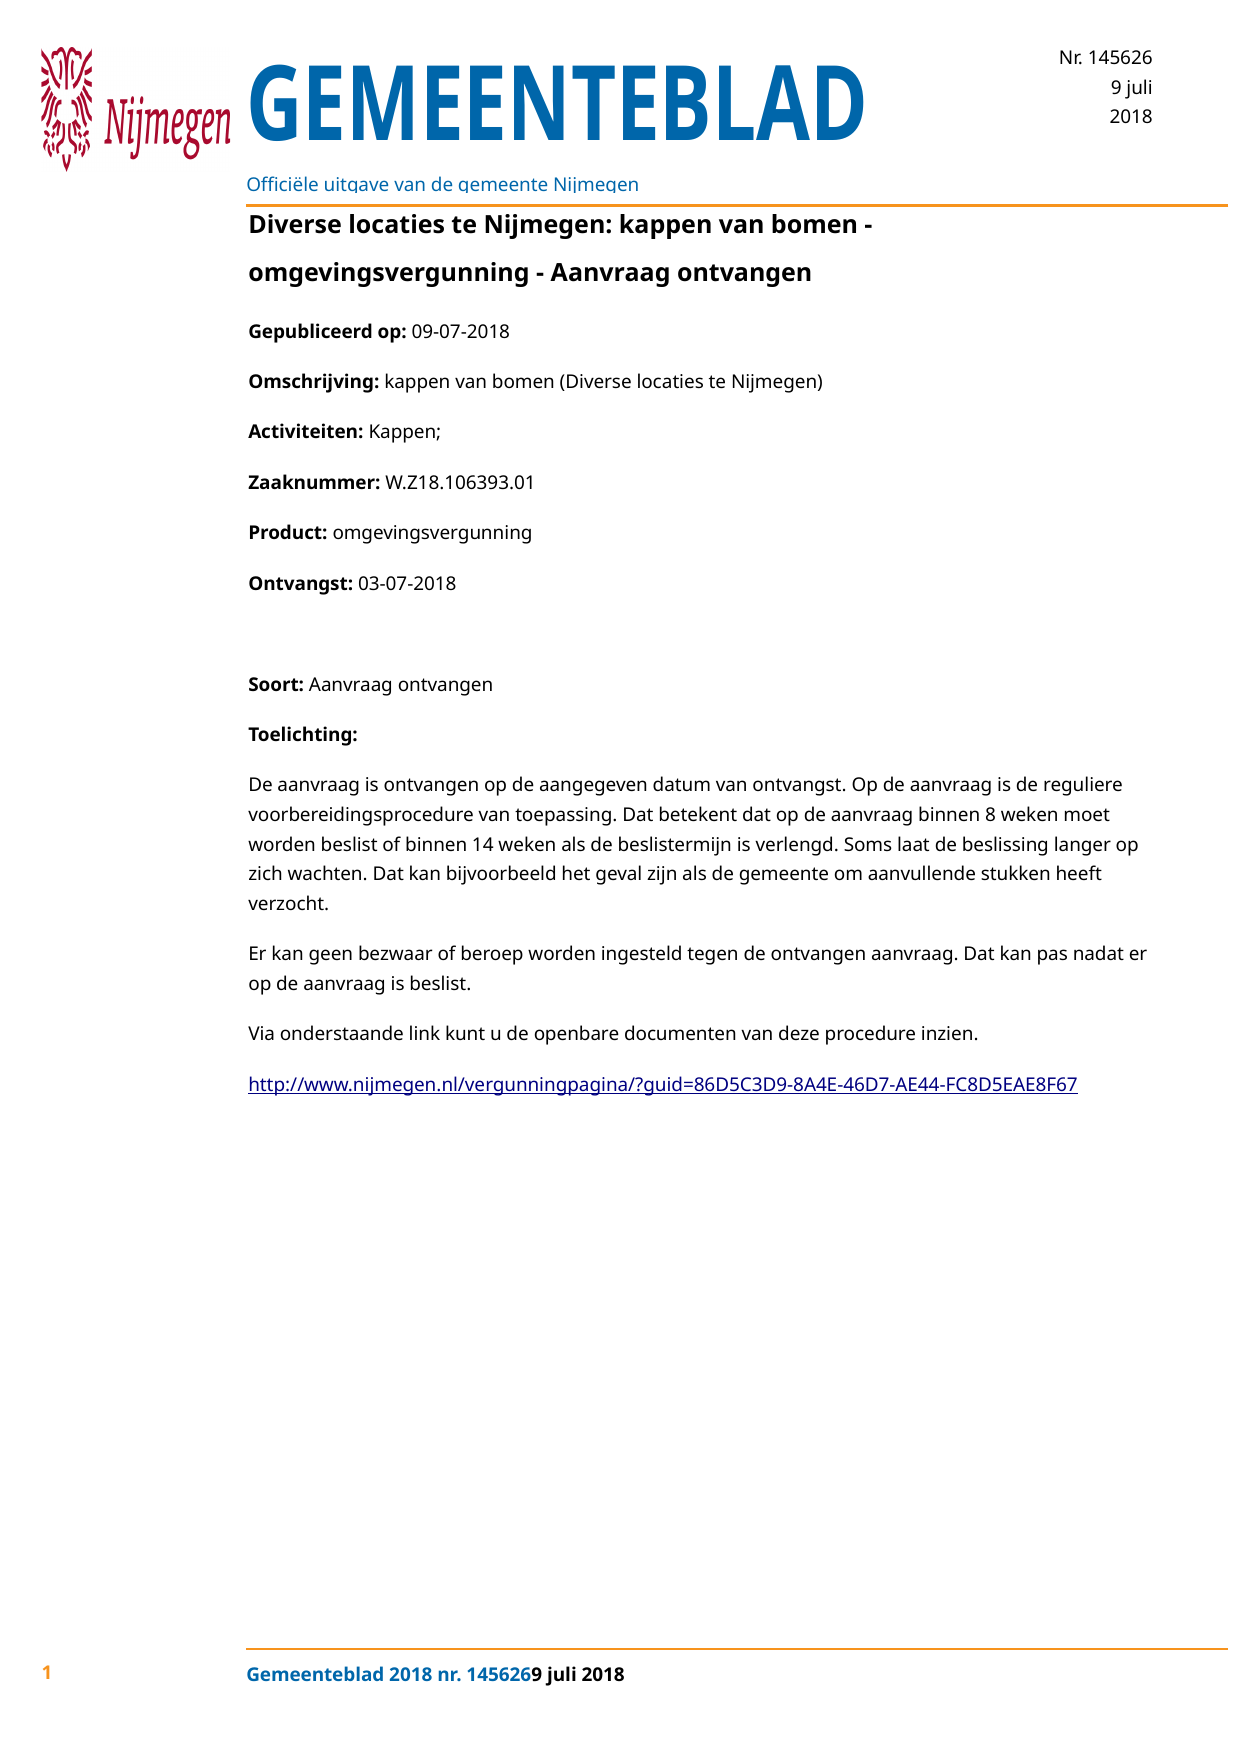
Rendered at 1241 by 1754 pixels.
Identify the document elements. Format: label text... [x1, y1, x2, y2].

text Gepubliceerd op: 09-07-2018 [248, 318, 1152, 344]
text Activiteiten: Kappen; [248, 419, 1152, 444]
text Ontvangst: 03-07-2018 [248, 570, 1152, 596]
text Via onderstaande link kunt u de openbare documenten van deze procedure inzien. [248, 1020, 1152, 1046]
picture [41, 47, 231, 172]
text Soort: Aanvraag ontvangen [248, 671, 1152, 697]
text Toelichting: [248, 721, 1152, 747]
text Omschrijving: kappen van bomen (Diverse locaties te Nijmegen) [248, 368, 1152, 394]
text Er kan geen bezwaar of beroep worden ingesteld tegen de ontvangen aanvraag. Dat kan pas nadat er op de aanvraag is beslist. [248, 940, 1152, 996]
text http://www.nijmegen.nl/vergunningpagina/?guid=86D5C3D9-8A4E-46D7-AE44-FC8D5EAE8F67 [248, 1071, 1152, 1097]
text Zaaknummer: W.Z18.106393.01 [248, 469, 1152, 495]
text Diverse locaties te Nijmegen: kappen van bomen - omgevingsvergunning - Aanvraag ontvangen [248, 207, 1152, 288]
text De aanvraag is ontvangen op de aangegeven datum van ontvangst. Op de aanvraag is de reguliere voorbereidingsprocedure van toepassing. Dat betekent dat op de aanvraag binnen 8 weken moet worden beslist of binnen 14 weken als de beslistermijn is verlengd. Soms laat de beslissing langer op zich wachten. Dat kan bijvoorbeeld het geval zijn als de gemeente om aanvullende stukken heeft verzocht. [248, 772, 1152, 916]
text Product: omgevingsvergunning [248, 519, 1152, 545]
